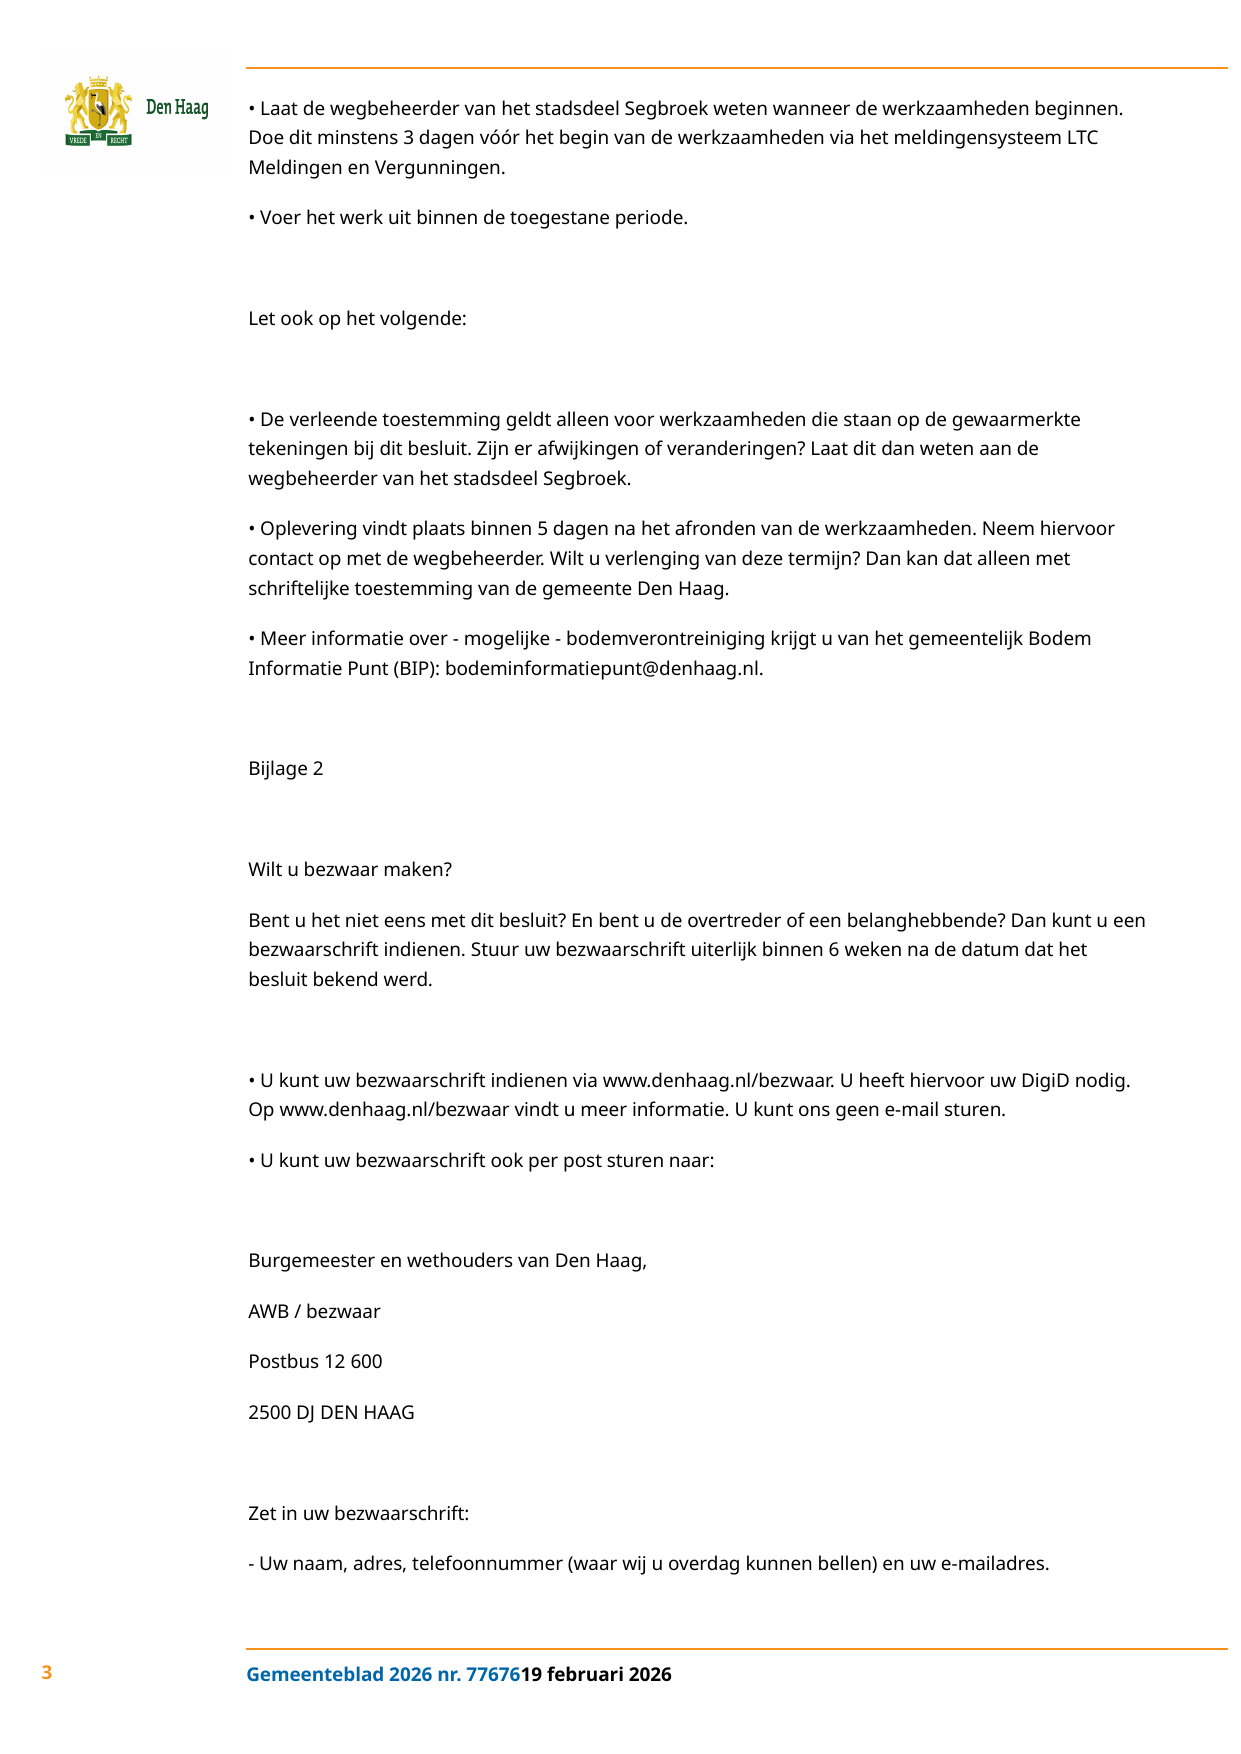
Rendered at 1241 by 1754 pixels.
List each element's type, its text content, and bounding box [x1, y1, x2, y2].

text 2500 DJ DEN HAAG [248, 1399, 1152, 1425]
text • Voer het werk uit binnen de toegestane periode. [248, 204, 1152, 230]
text • Meer informatie over - mogelijke - bodemverontreiniging krijgt u van het gemeentelijk Bodem Informatie Punt (BIP): bodeminformatiepunt@denhaag.nl. [248, 625, 1152, 681]
text • U kunt uw bezwaarschrift ook per post sturen naar: [248, 1147, 1152, 1173]
text Zet in uw bezwaarschrift: [248, 1500, 1152, 1526]
text • Oplevering vindt plaats binnen 5 dagen na het afronden van de werkzaamheden. Neem hiervoor contact op met de wegbeheerder. Wilt u verlenging van deze termijn? Dan kan dat alleen met schriftelijke toestemming van de gemeente Den Haag. [248, 516, 1152, 601]
text Wilt u bezwaar maken? [248, 856, 1152, 882]
text Let ook op het volgende: [248, 305, 1152, 331]
text • U kunt uw bezwaarschrift indienen via www.denhaag.nl/bezwaar. U heeft hiervoor uw DigiD nodig. Op www.denhaag.nl/bezwaar vindt u meer informatie. U kunt ons geen e-mail sturen. [248, 1067, 1152, 1122]
text • Laat de wegbeheerder van het stadsdeel Segbroek weten wanneer de werkzaamheden beginnen. Doe dit minstens 3 dagen vóór het begin van de werkzaamheden via het meldingensysteem LTC Meldingen en Vergunningen. [248, 95, 1152, 180]
text Postbus 12 600 [248, 1348, 1152, 1374]
text • De verleende toestemming geldt alleen voor werkzaamheden die staan op de gewaarmerkte tekeningen bij dit besluit. Zijn er afwijkingen of veranderingen? Laat dit dan weten aan de wegbeheerder van het stadsdeel Segbroek. [248, 406, 1152, 491]
text - Uw naam, adres, telefoonnummer (waar wij u overdag kunnen bellen) en uw e-mailadres. [248, 1550, 1152, 1576]
text Bent u het niet eens met dit besluit? En bent u de overtreder of een belanghebbende? Dan kunt u een bezwaarschrift indienen. Stuur uw bezwaarschrift uiterlijk binnen 6 weken na de datum dat het besluit bekend werd. [248, 907, 1152, 992]
text Burgemeester en wethouders van Den Haag, [248, 1248, 1152, 1273]
text AWB / bezwaar [248, 1298, 1152, 1324]
picture [41, 47, 231, 172]
text Bijlage 2 [248, 756, 1152, 781]
